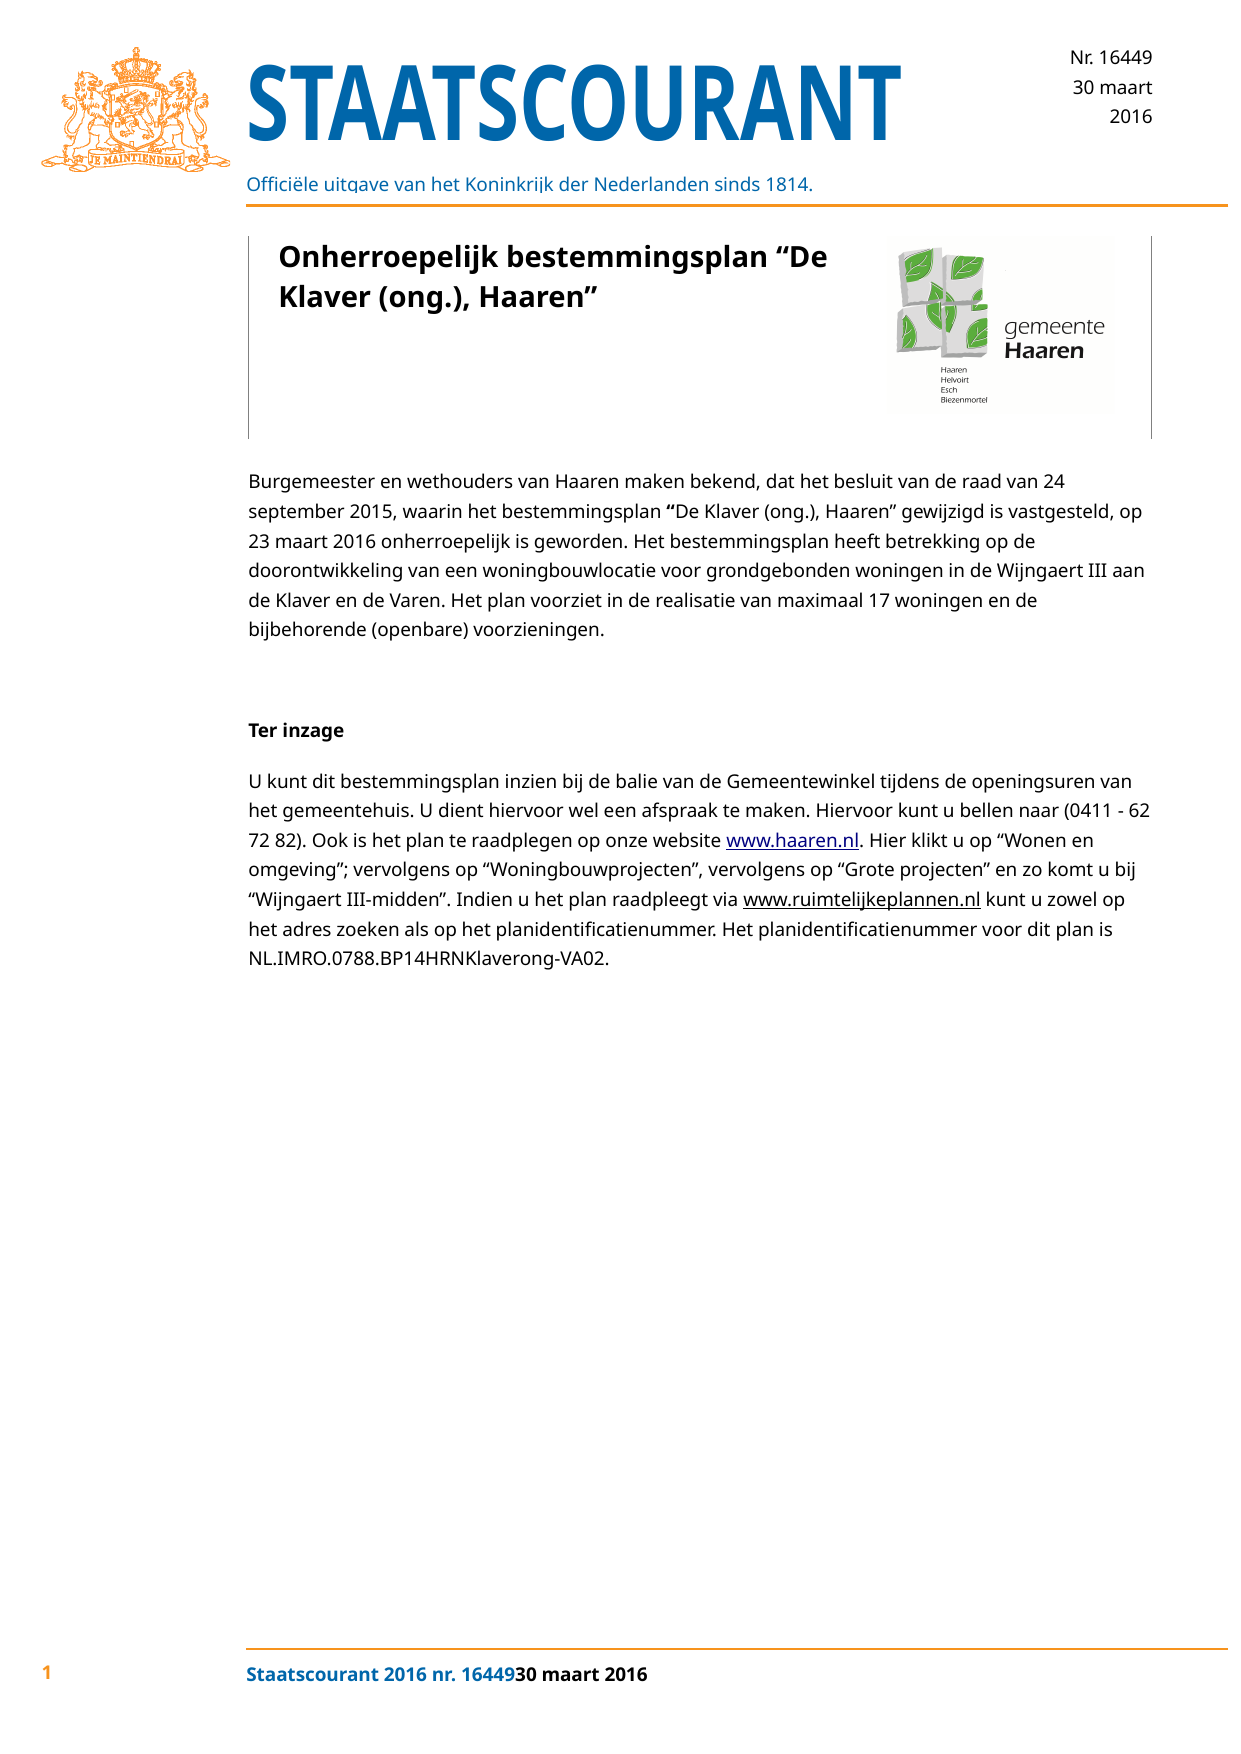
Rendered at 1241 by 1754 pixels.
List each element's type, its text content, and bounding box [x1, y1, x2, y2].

table_header Onherroepelijk bestemmingsplan “De Klaver (ong.), Haaren” [249, 236, 850, 439]
text U kunt dit bestemmingsplan inzien bij de balie van de Gemeentewinkel tijdens de openingsuren van het gemeentehuis. U dient hiervoor wel een afspraak te maken. Hiervoor kunt u bellen naar (0411 - 62 72 82). Ook is het plan te raadplegen op onze website www.haaren.nl. Hier klikt u op “Wonen en omgeving”; vervolgens op “Woningbouwprojecten”, vervolgens op “Grote projecten” en zo komt u bij “Wijngaert III-midden”. Indien u het plan raadpleegt via www.ruimtelijkeplannen.nl kunt u zowel op het adres zoeken als op het planidentificatienummer. Het planidentificatienummer voor dit plan is NL.IMRO.0788.BP14HRNKlaverong-VA02. [248, 768, 1152, 971]
picture [886, 236, 1115, 414]
text Ter inzage [248, 717, 1152, 743]
text Burgemeester en wethouders van Haaren maken bekend, dat het besluit van de raad van 24 september 2015, waarin het bestemmingsplan “De Klaver (ong.), Haaren” gewijzigd is vastgesteld, op 23 maart 2016 onherroepelijk is geworden. Het bestemmingsplan heeft betrekking op de doorontwikkeling van een woningbouwlocatie voor grondgebonden woningen in de Wijngaert III aan de Klaver en de Varen. Het plan voorziet in de realisatie van maximaal 17 woningen en de bijbehorende (openbare) voorzieningen. [248, 469, 1152, 642]
table_header [850, 236, 886, 413]
table_header [1115, 236, 1151, 413]
table_header [850, 414, 1151, 439]
picture [41, 47, 231, 172]
